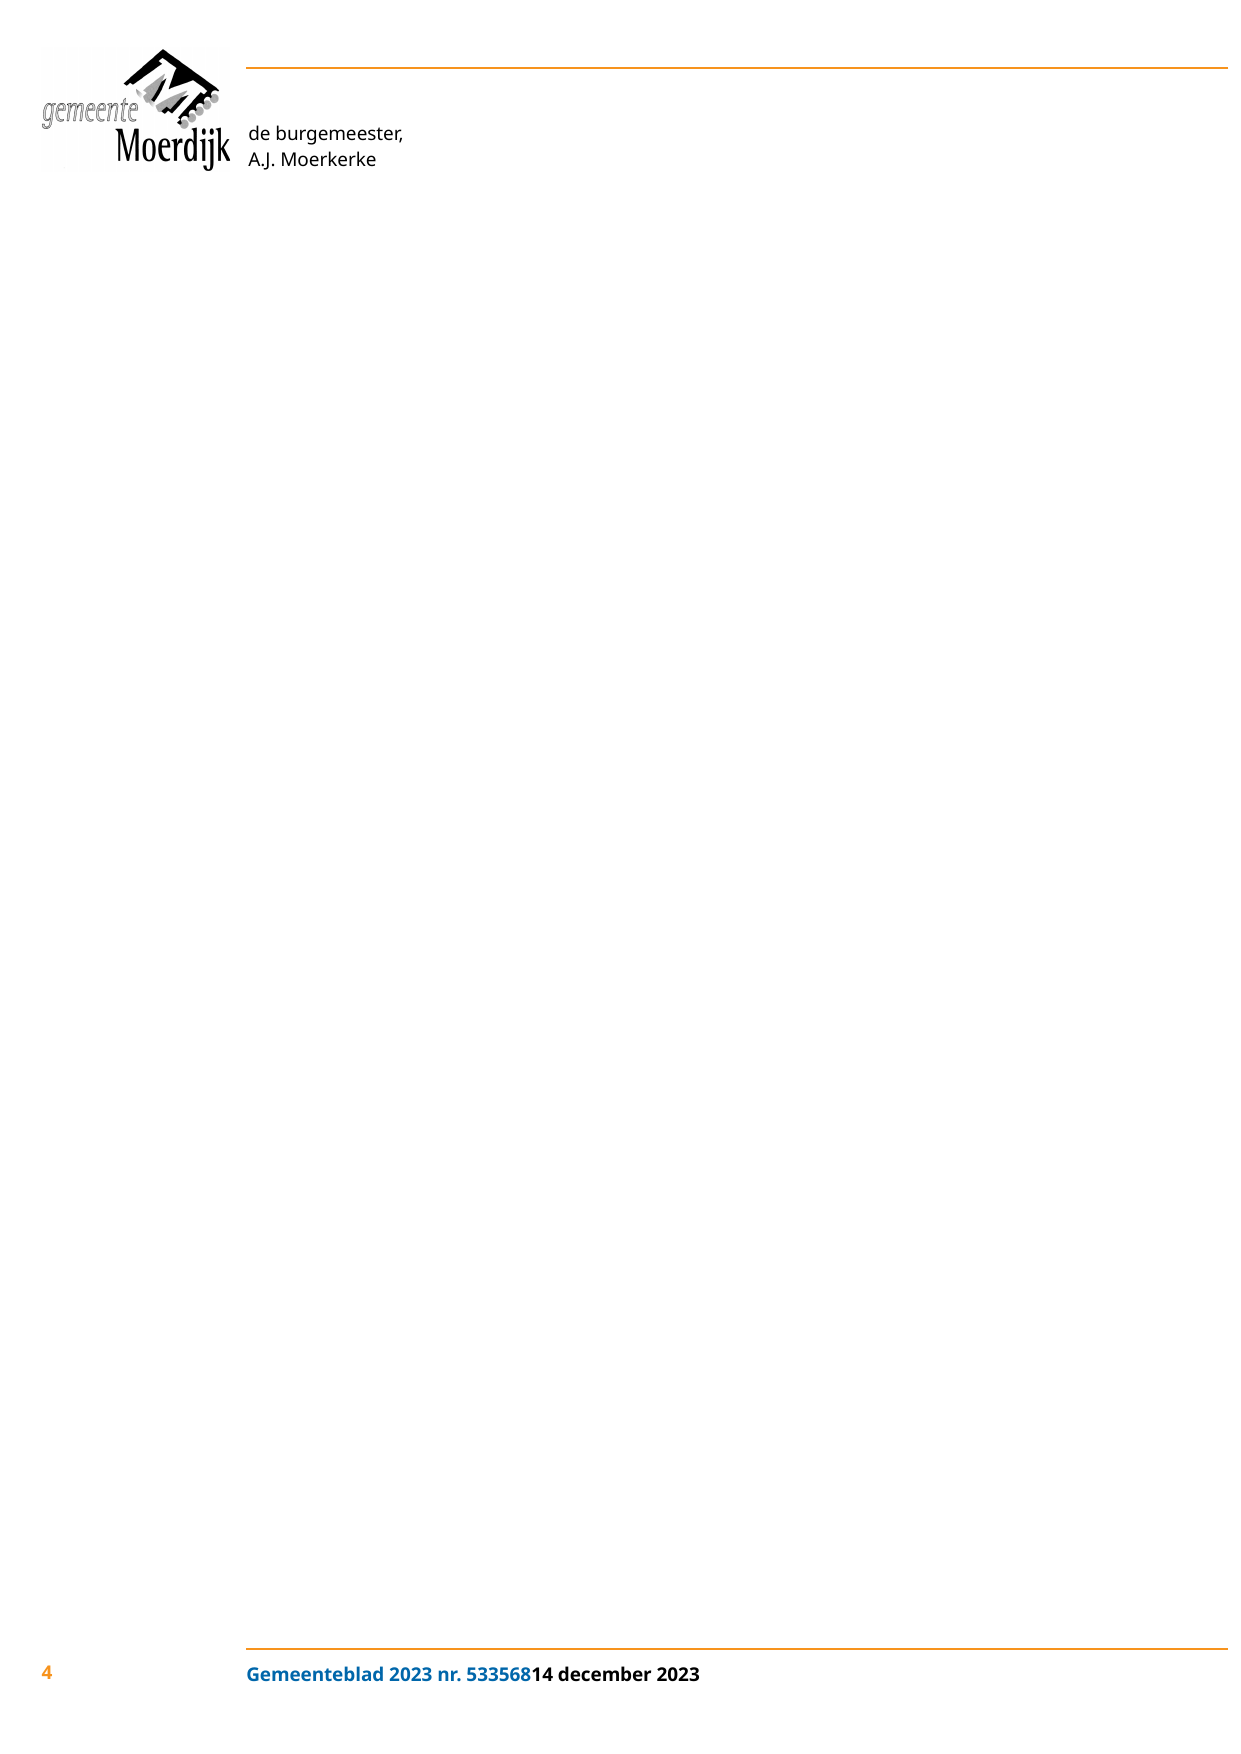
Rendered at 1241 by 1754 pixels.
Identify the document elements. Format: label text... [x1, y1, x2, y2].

text A.J. Moerkerke [248, 146, 1152, 172]
text de burgemeester, [248, 121, 1152, 146]
picture [41, 47, 231, 172]
